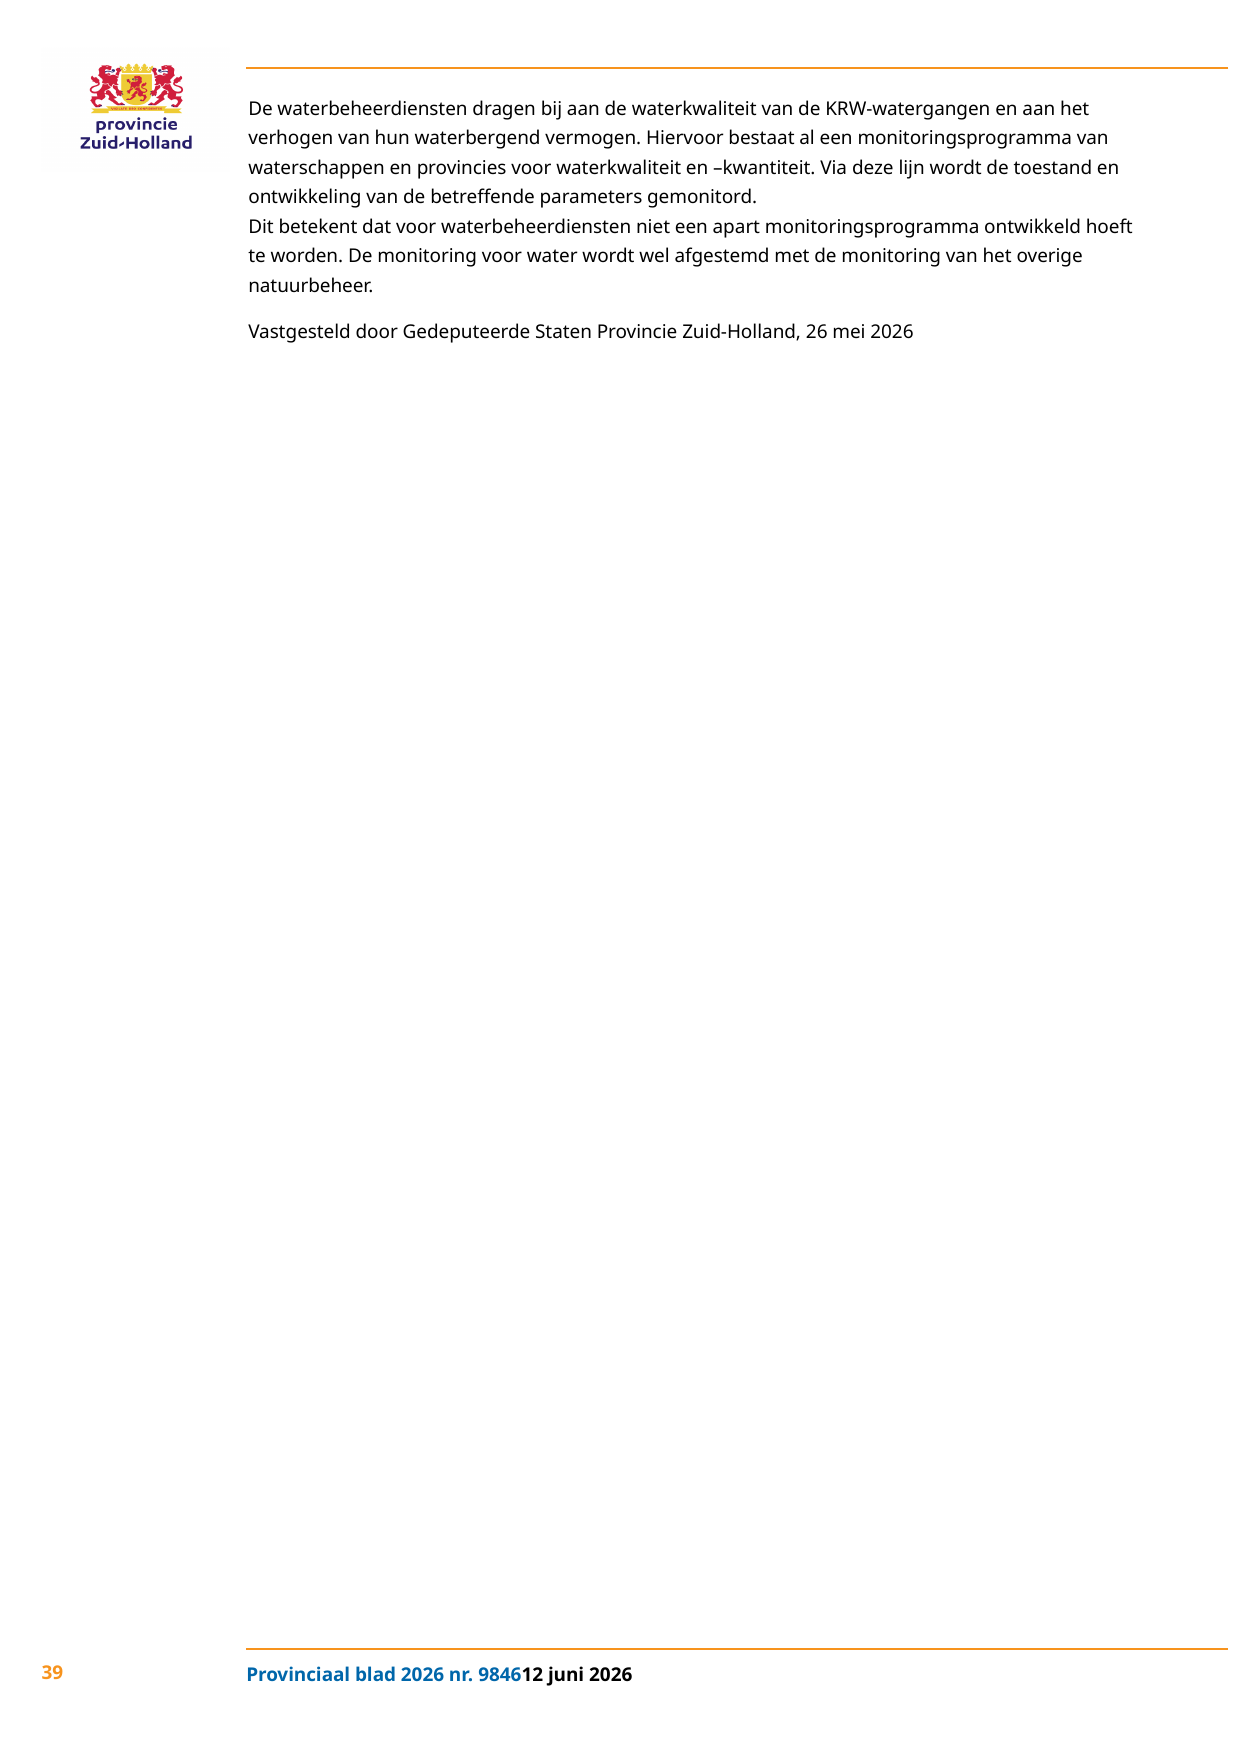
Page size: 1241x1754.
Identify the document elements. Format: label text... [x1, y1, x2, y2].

text De waterbeheerdiensten dragen bij aan de waterkwaliteit van de KRW-watergangen en aan het verhogen van hun waterbergend vermogen. Hiervoor bestaat al een monitoringsprogramma van waterschappen en provincies voor waterkwaliteit en –kwantiteit. Via deze lijn wordt de toestand en ontwikkeling van de betreffende parameters gemonitord. [248, 95, 1152, 209]
text Dit betekent dat voor waterbeheerdiensten niet een apart monitoringsprogramma ontwikkeld hoeft te worden. De monitoring voor water wordt wel afgestemd met de monitoring van het overige natuurbeheer. [248, 213, 1152, 298]
text Vastgesteld door Gedeputeerde Staten Provincie Zuid-Holland, 26 mei 2026 [248, 318, 1152, 344]
picture [41, 47, 231, 172]
